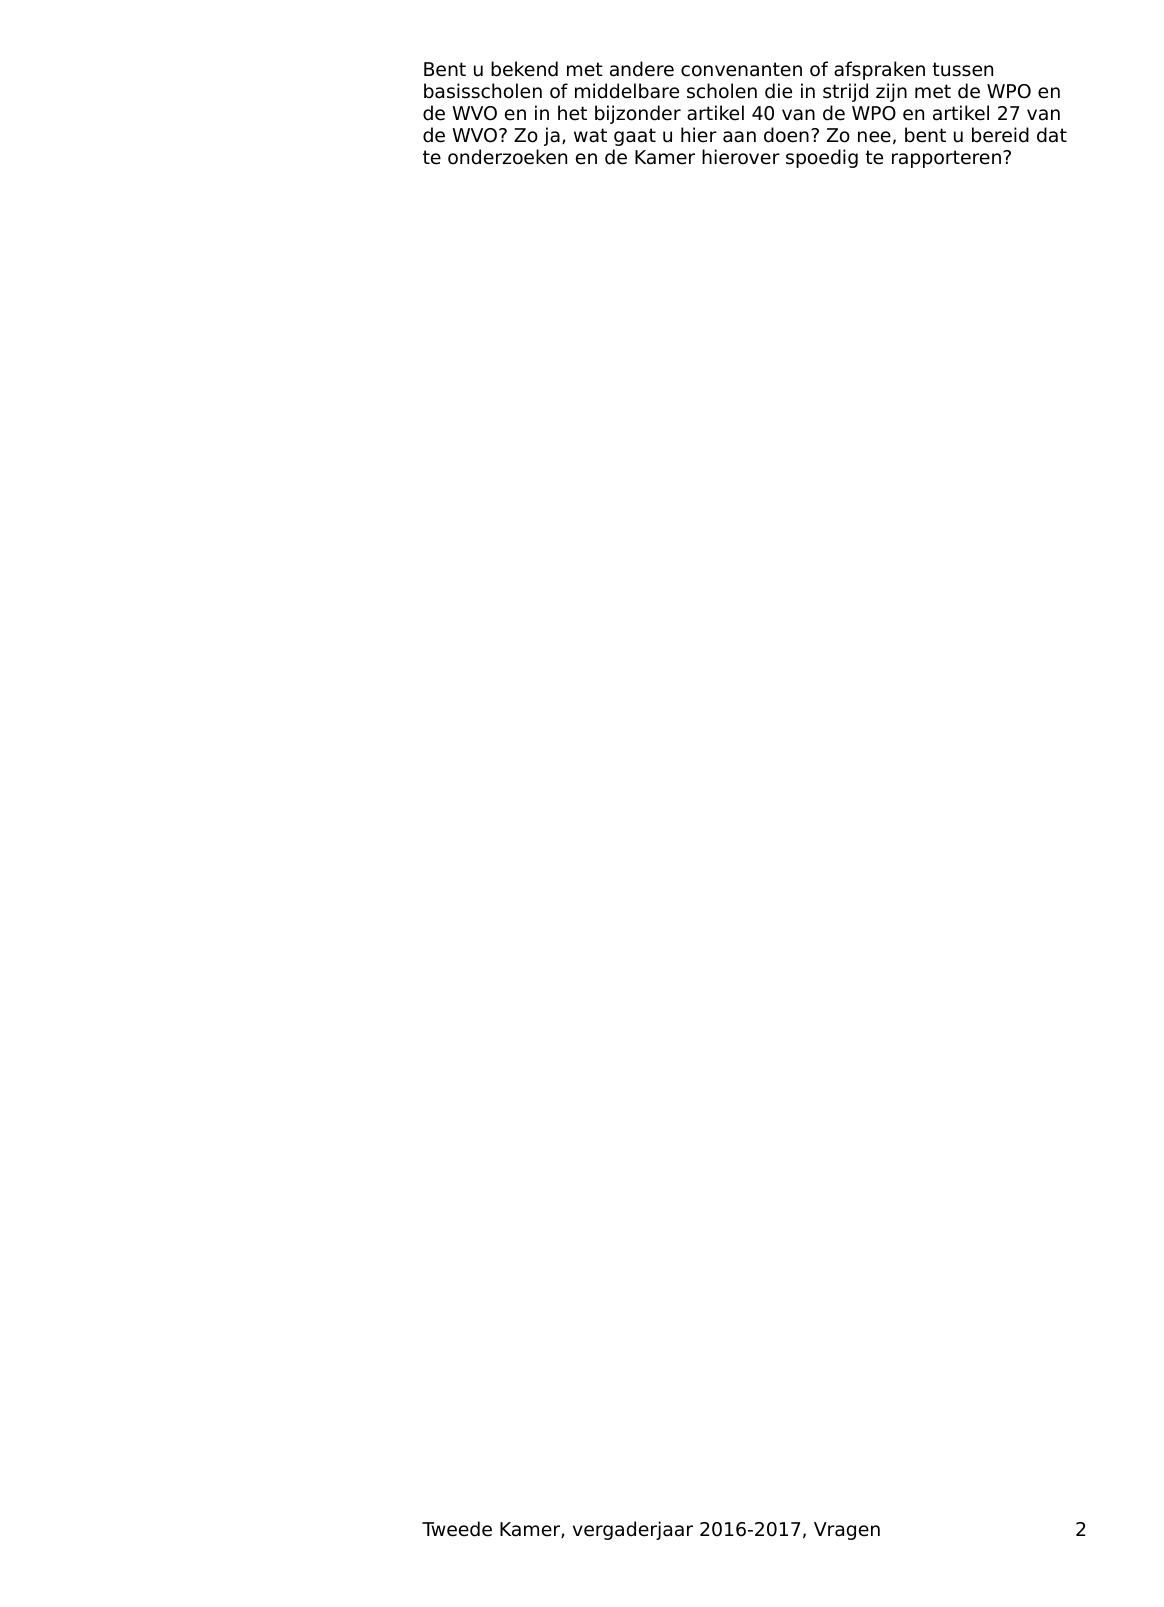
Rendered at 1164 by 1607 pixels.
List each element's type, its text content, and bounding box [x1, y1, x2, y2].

text Bent u bekend met andere convenanten of afspraken tussen basisscholen of middelbare scholen die in strijd zijn met de WPO en de WVO en in het bijzonder artikel 40 van de WPO en artikel 27 van de WVO? Zo ja, wat gaat u hier aan doen? Zo nee, bent u bereid dat te onderzoeken en de Kamer hierover spoedig te rapporteren? [422, 59, 1087, 169]
